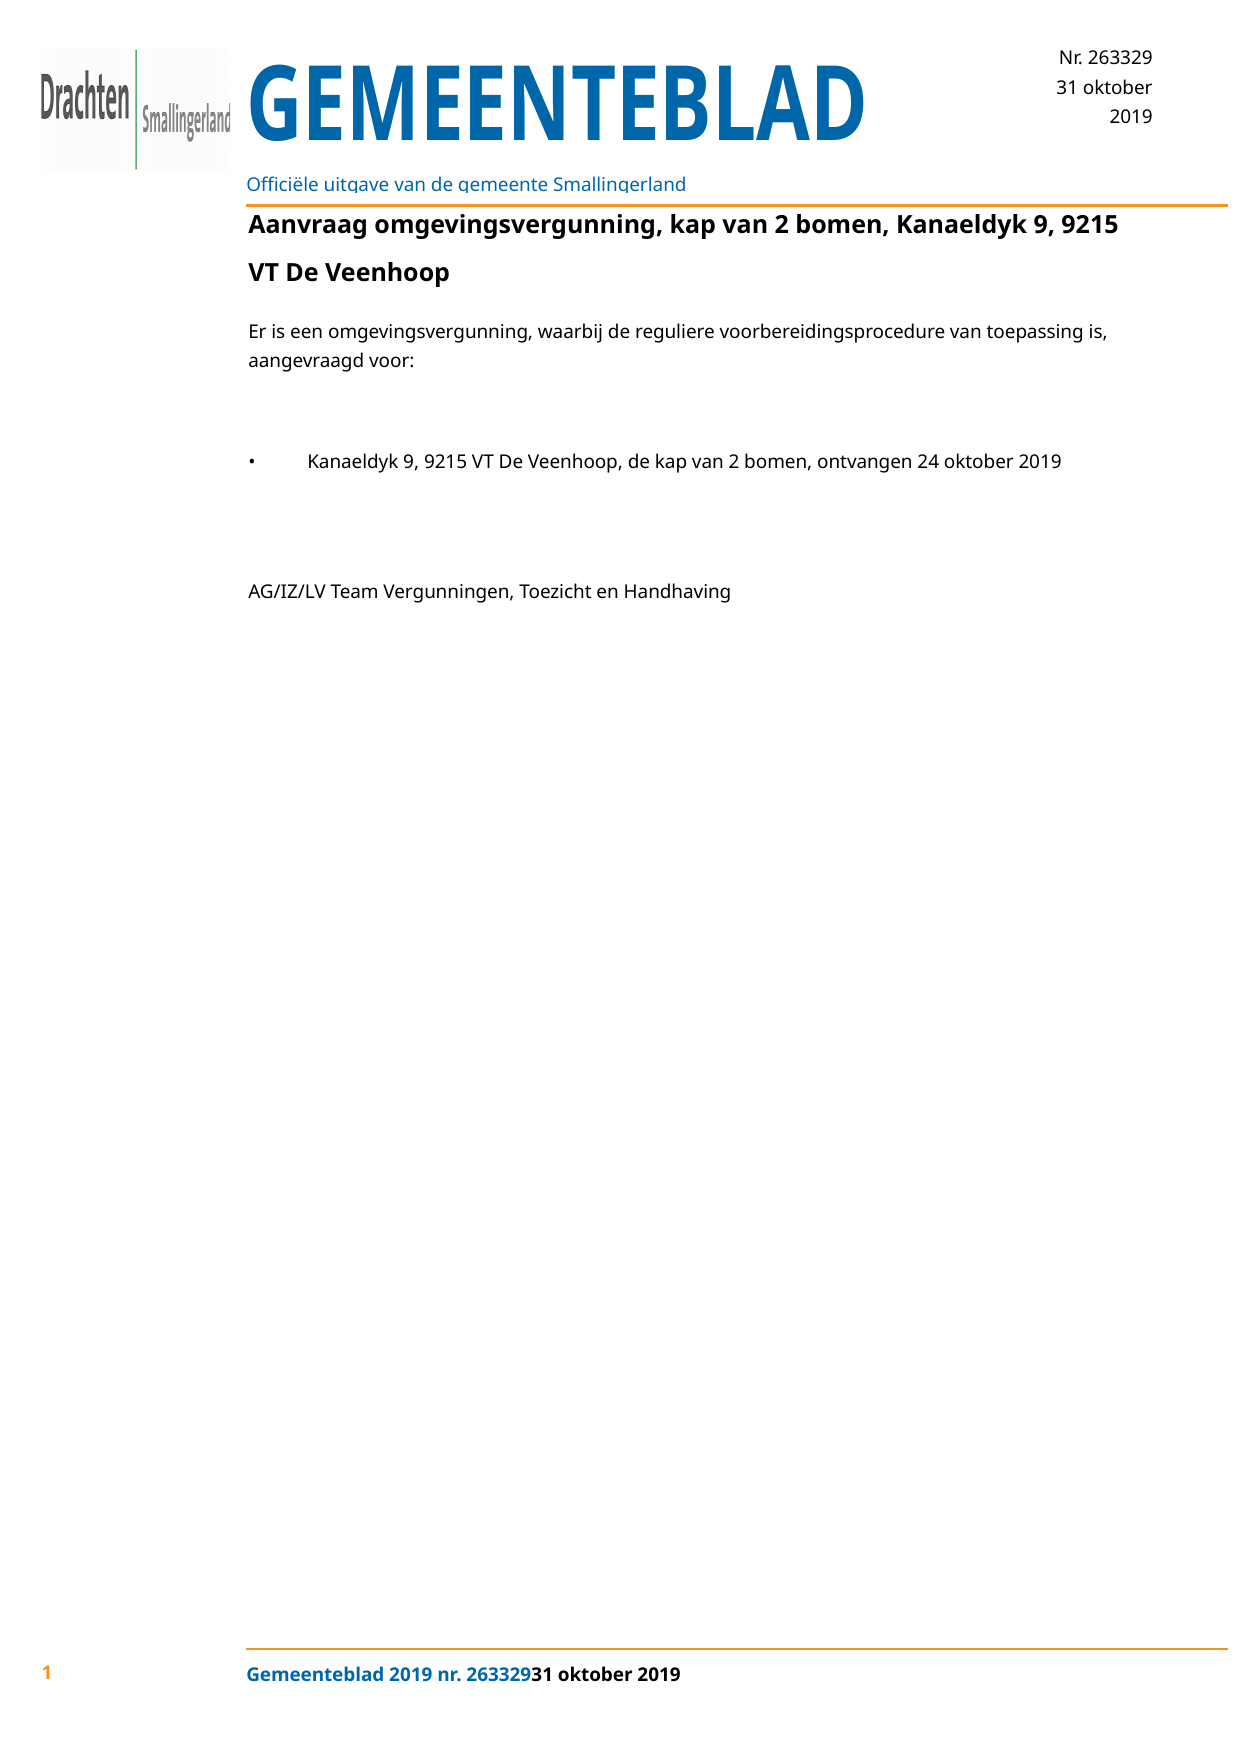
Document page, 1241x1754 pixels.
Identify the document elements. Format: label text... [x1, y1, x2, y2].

list Kanaeldyk 9, 9215 VT De Veenhoop, de kap van 2 bomen, ontvangen 24 oktober 2019 [248, 448, 1152, 474]
text Aanvraag omgevingsvergunning, kap van 2 bomen, Kanaeldyk 9, 9215 VT De Veenhoop [248, 207, 1152, 288]
picture [41, 47, 231, 172]
text Er is een omgevingsvergunning, waarbij de reguliere voorbereidingsprocedure van toepassing is, aangevraagd voor: [248, 318, 1152, 373]
text AG/IZ/LV Team Vergunningen, Toezicht en Handhaving [248, 579, 1152, 604]
